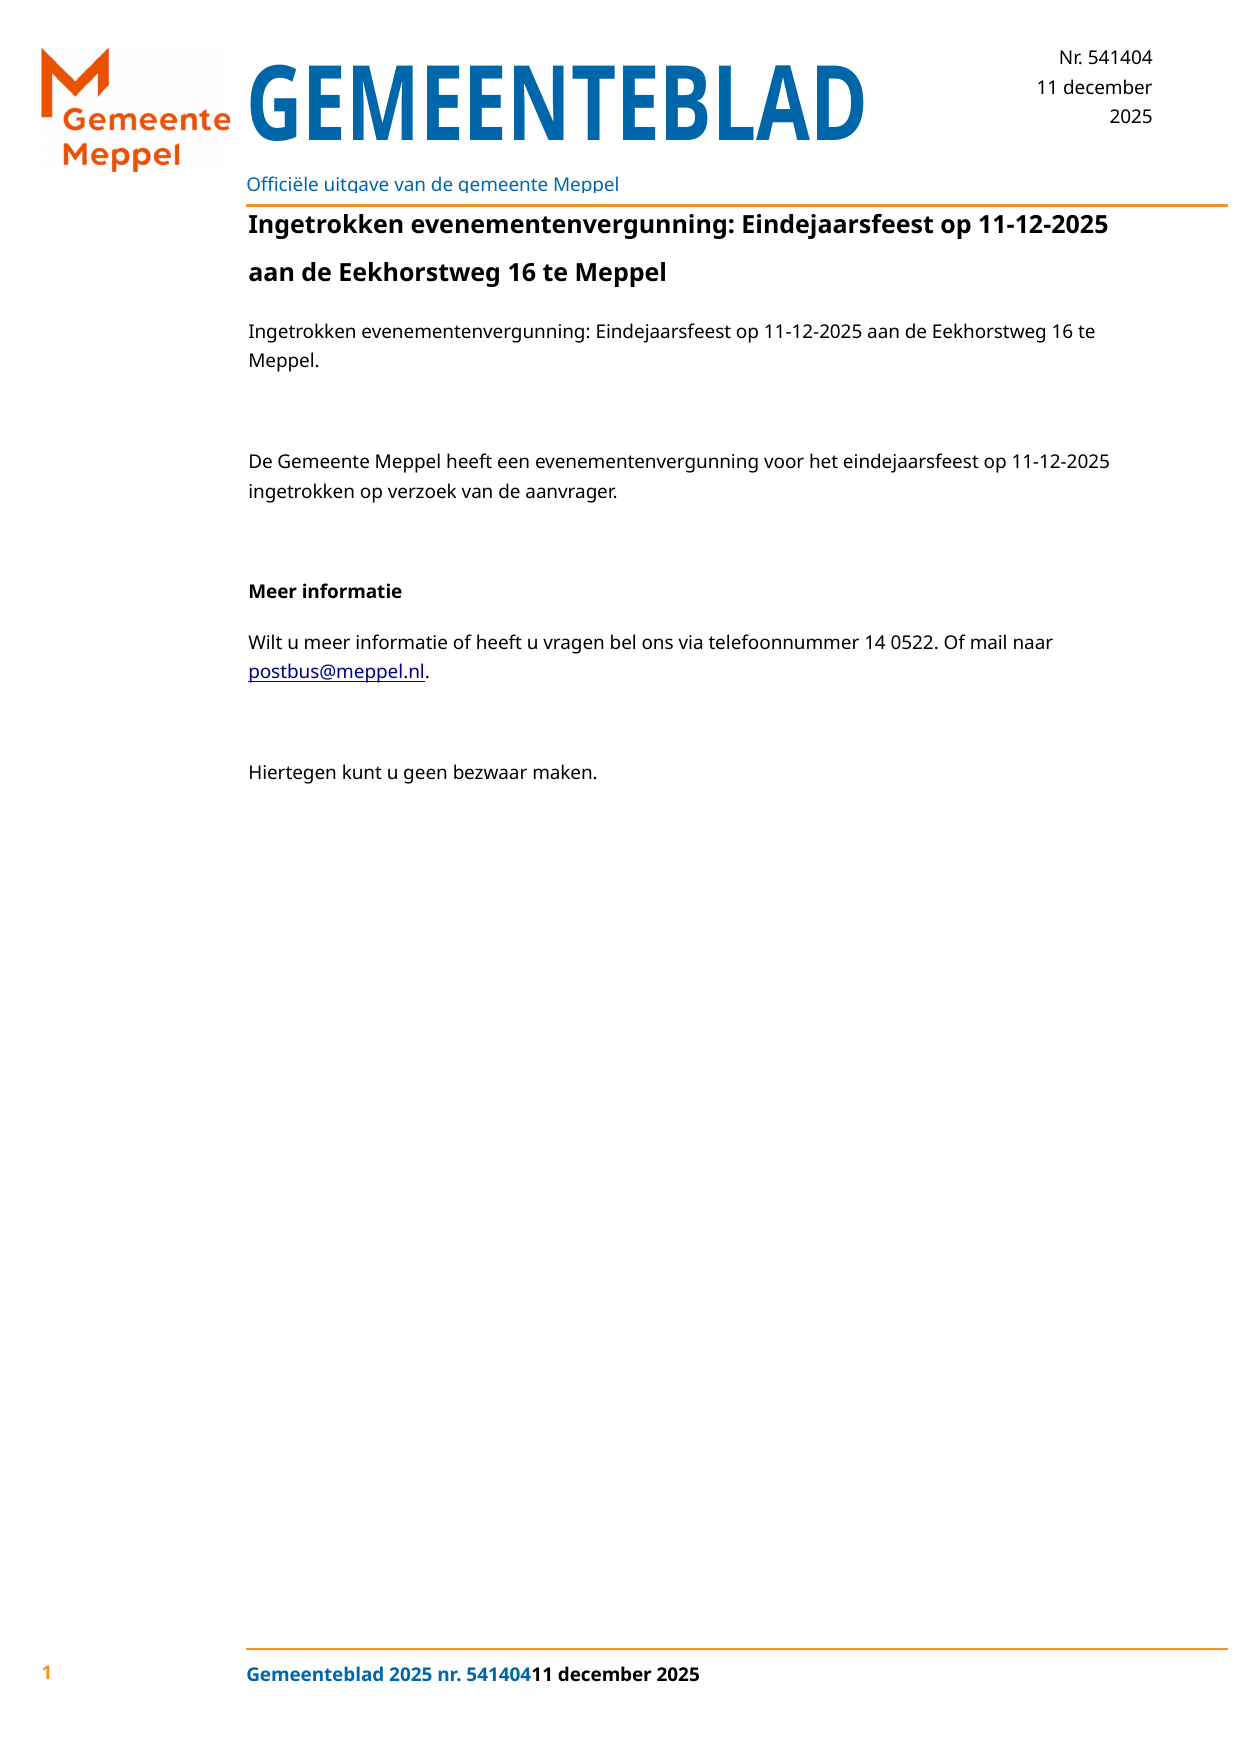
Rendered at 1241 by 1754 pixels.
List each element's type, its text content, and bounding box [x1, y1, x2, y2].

text De Gemeente Meppel heeft een evenementenvergunning voor het eindejaarsfeest op 11-12-2025 ingetrokken op verzoek van de aanvrager. [248, 448, 1152, 504]
text Meer informatie [248, 579, 1152, 604]
picture [41, 47, 231, 172]
text Ingetrokken evenementenvergunning: Eindejaarsfeest op 11-12-2025 aan de Eekhorstweg 16 te Meppel. [248, 318, 1152, 373]
text Ingetrokken evenementenvergunning: Eindejaarsfeest op 11-12-2025 aan de Eekhorstweg 16 te Meppel [248, 207, 1152, 288]
text Wilt u meer informatie of heeft u vragen bel ons via telefoonnummer 14 0522. Of mail naar postbus@meppel.nl. [248, 629, 1152, 684]
text Hiertegen kunt u geen bezwaar maken. [248, 759, 1152, 785]
